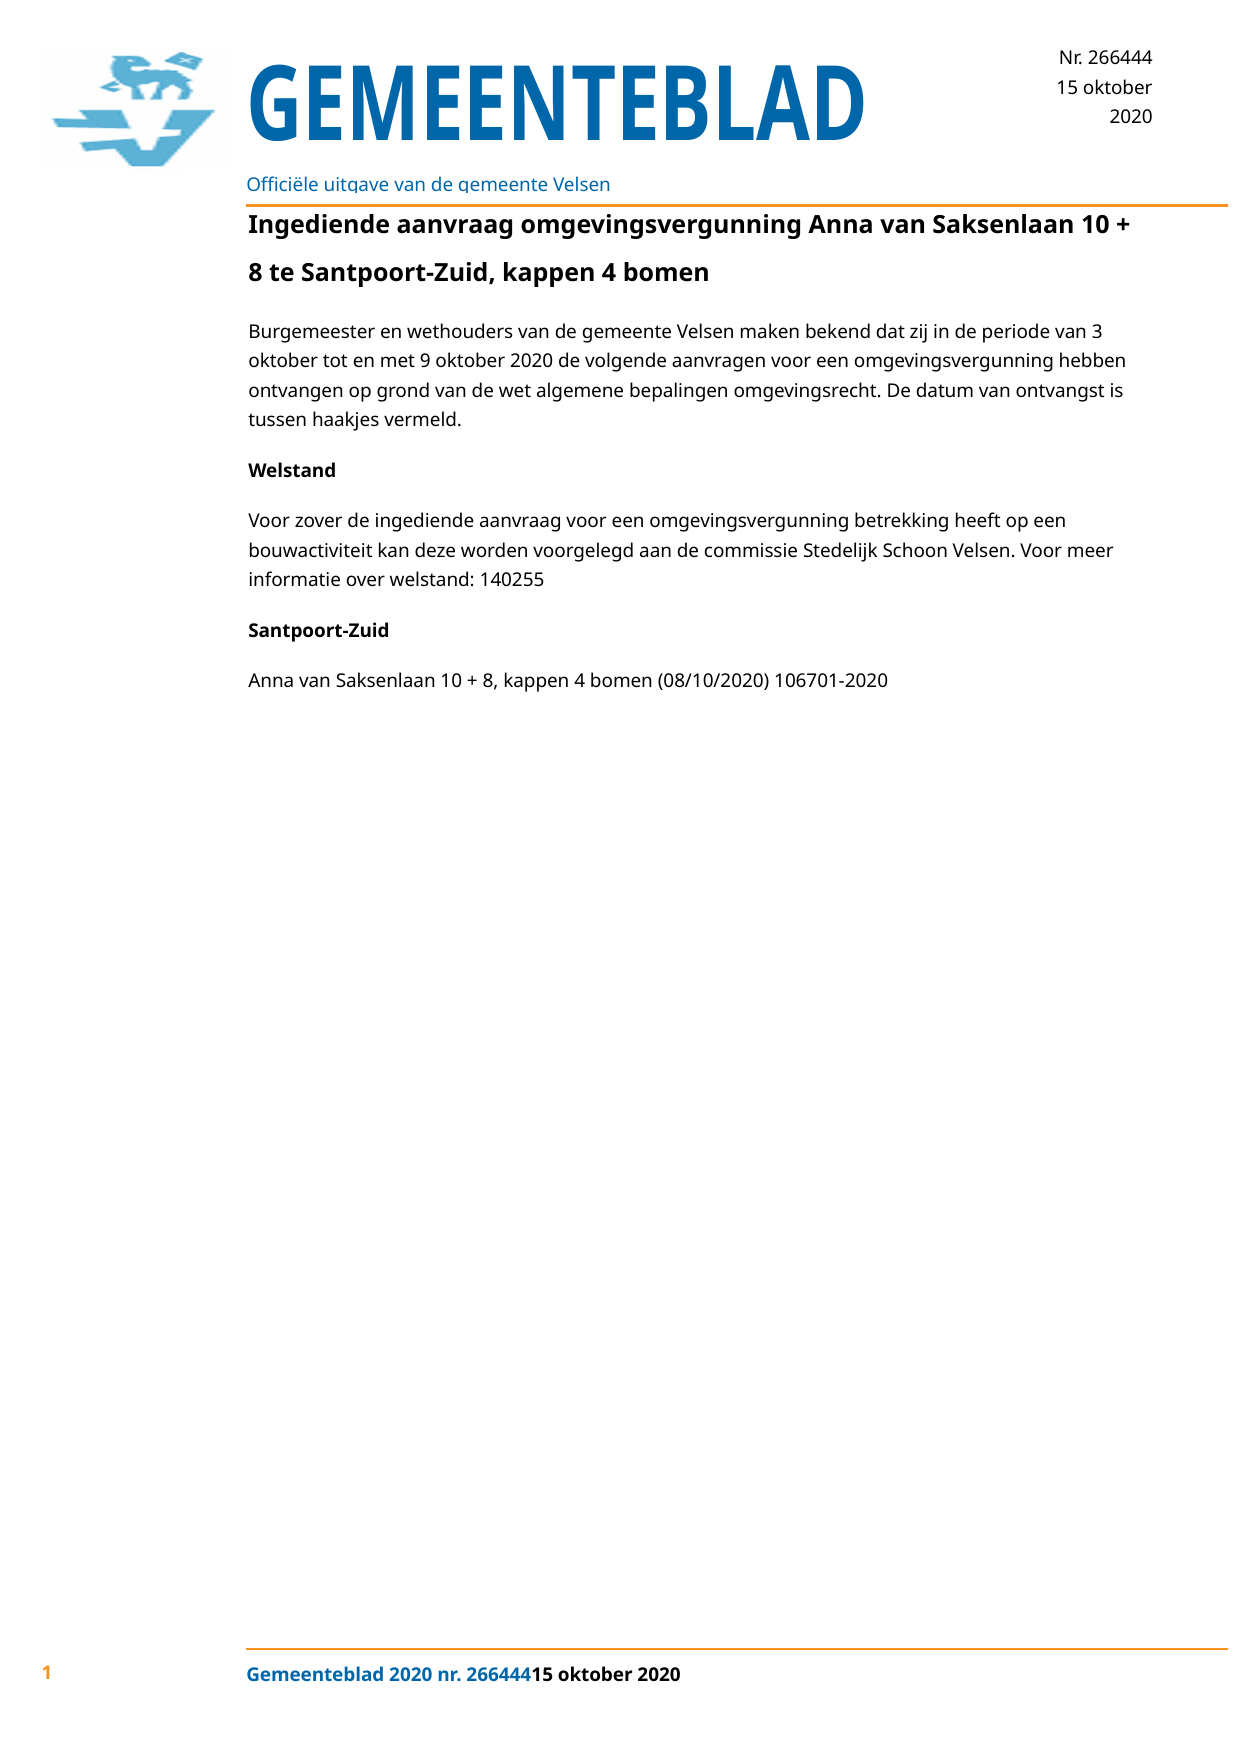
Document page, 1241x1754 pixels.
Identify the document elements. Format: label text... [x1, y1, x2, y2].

text Anna van Saksenlaan 10 + 8, kappen 4 bomen (08/10/2020) 106701-2020 [248, 667, 1152, 693]
text Welstand [248, 457, 1152, 483]
text Voor zover de ingediende aanvraag voor een omgevingsvergunning betrekking heeft op een bouwactiviteit kan deze worden voorgelegd aan de commissie Stedelijk Schoon Velsen. Voor meer informatie over welstand: 140255 [248, 507, 1152, 592]
picture [41, 47, 231, 172]
text Santpoort-Zuid [248, 617, 1152, 643]
text Burgemeester en wethouders van de gemeente Velsen maken bekend dat zij in de periode van 3 oktober tot en met 9 oktober 2020 de volgende aanvragen voor een omgevingsvergunning hebben ontvangen op grond van de wet algemene bepalingen omgevingsrecht. De datum van ontvangst is tussen haakjes vermeld. [248, 318, 1152, 432]
text Ingediende aanvraag omgevingsvergunning Anna van Saksenlaan 10 + 8 te Santpoort-Zuid, kappen 4 bomen [248, 207, 1152, 288]
